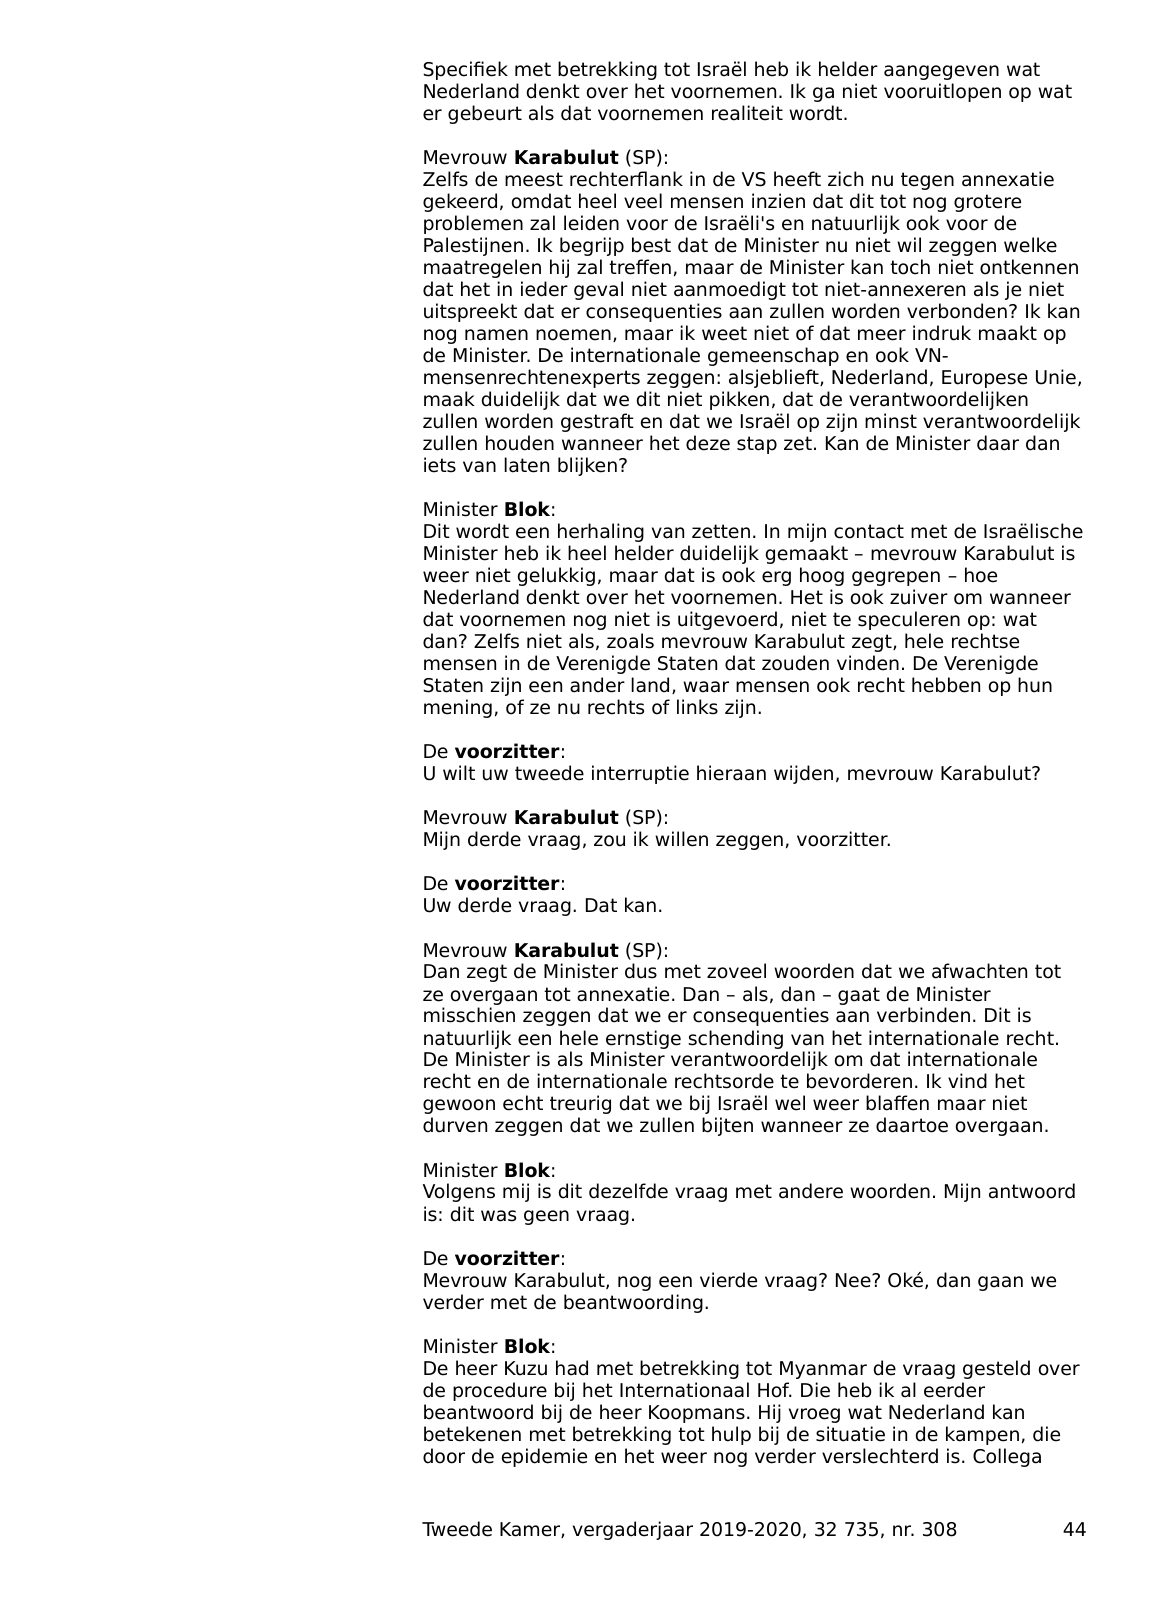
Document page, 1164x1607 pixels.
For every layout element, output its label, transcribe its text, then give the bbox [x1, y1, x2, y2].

text De voorzitter: [422, 741, 1087, 763]
text Dit wordt een herhaling van zetten. In mijn contact met de Israëlische Minister heb ik heel helder duidelijk gemaakt – mevrouw Karabulut is weer niet gelukkig, maar dat is ook erg hoog gegrepen – hoe Nederland denkt over het voornemen. Het is ook zuiver om wanneer dat voornemen nog niet is uitgevoerd, niet te speculeren op: wat dan? Zelfs niet als, zoals mevrouw Karabulut zegt, hele rechtse mensen in de Verenigde Staten dat zouden vinden. De Verenigde Staten zijn een ander land, waar mensen ook recht hebben op hun mening, of ze nu rechts of links zijn. [422, 521, 1087, 719]
text Uw derde vraag. Dat kan. [422, 895, 1087, 917]
text Mevrouw Karabulut, nog een vierde vraag? Nee? Oké, dan gaan we verder met de beantwoording. [422, 1269, 1087, 1313]
text Mevrouw Karabulut (SP): [422, 939, 1087, 961]
text De heer Kuzu had met betrekking tot Myanmar de vraag gesteld over de procedure bij het Internationaal Hof. Die heb ik al eerder beantwoord bij de heer Koopmans. Hij vroeg wat Nederland kan betekenen met betrekking tot hulp bij de situatie in de kampen, die door de epidemie en het weer nog verder verslechterd is. Collega [422, 1358, 1087, 1468]
text Specifiek met betrekking tot Israël heb ik helder aangegeven wat Nederland denkt over het voornemen. Ik ga niet vooruitlopen op wat er gebeurt als dat voornemen realiteit wordt. [422, 59, 1087, 125]
text Minister Blok: [422, 1159, 1087, 1181]
text De voorzitter: [422, 1248, 1087, 1269]
text Minister Blok: [422, 1336, 1087, 1358]
text Zelfs de meest rechterflank in de VS heeft zich nu tegen annexatie gekeerd, omdat heel veel mensen inzien dat dit tot nog grotere problemen zal leiden voor de Israëli's en natuurlijk ook voor de Palestijnen. Ik begrijp best dat de Minister nu niet wil zeggen welke maatregelen hij zal treffen, maar de Minister kan toch niet ontkennen dat het in ieder geval niet aanmoedigt tot niet-annexeren als je niet uitspreekt dat er consequenties aan zullen worden verbonden? Ik kan nog namen noemen, maar ik weet niet of dat meer indruk maakt op de Minister. De internationale gemeenschap en ook VN-mensenrechtenexperts zeggen: alsjeblieft, Nederland, Europese Unie, maak duidelijk dat we dit niet pikken, dat de verantwoordelijken zullen worden gestraft en dat we Israël op zijn minst verantwoordelijk zullen houden wanneer het deze stap zet. Kan de Minister daar dan iets van laten blijken? [422, 169, 1087, 477]
text Dan zegt de Minister dus met zoveel woorden dat we afwachten tot ze overgaan tot annexatie. Dan – als, dan – gaat de Minister misschien zeggen dat we er consequenties aan verbinden. Dit is natuurlijk een hele ernstige schending van het internationale recht. De Minister is als Minister verantwoordelijk om dat internationale recht en de internationale rechtsorde te bevorderen. Ik vind het gewoon echt treurig dat we bij Israël wel weer blaffen maar niet durven zeggen dat we zullen bijten wanneer ze daartoe overgaan. [422, 961, 1087, 1137]
text Minister Blok: [422, 499, 1087, 521]
text Mijn derde vraag, zou ik willen zeggen, voorzitter. [422, 829, 1087, 851]
text Mevrouw Karabulut (SP): [422, 147, 1087, 169]
text Volgens mij is dit dezelfde vraag met andere woorden. Mijn antwoord is: dit was geen vraag. [422, 1181, 1087, 1225]
text De voorzitter: [422, 873, 1087, 895]
text Mevrouw Karabulut (SP): [422, 807, 1087, 829]
text U wilt uw tweede interruptie hieraan wijden, mevrouw Karabulut? [422, 763, 1087, 785]
